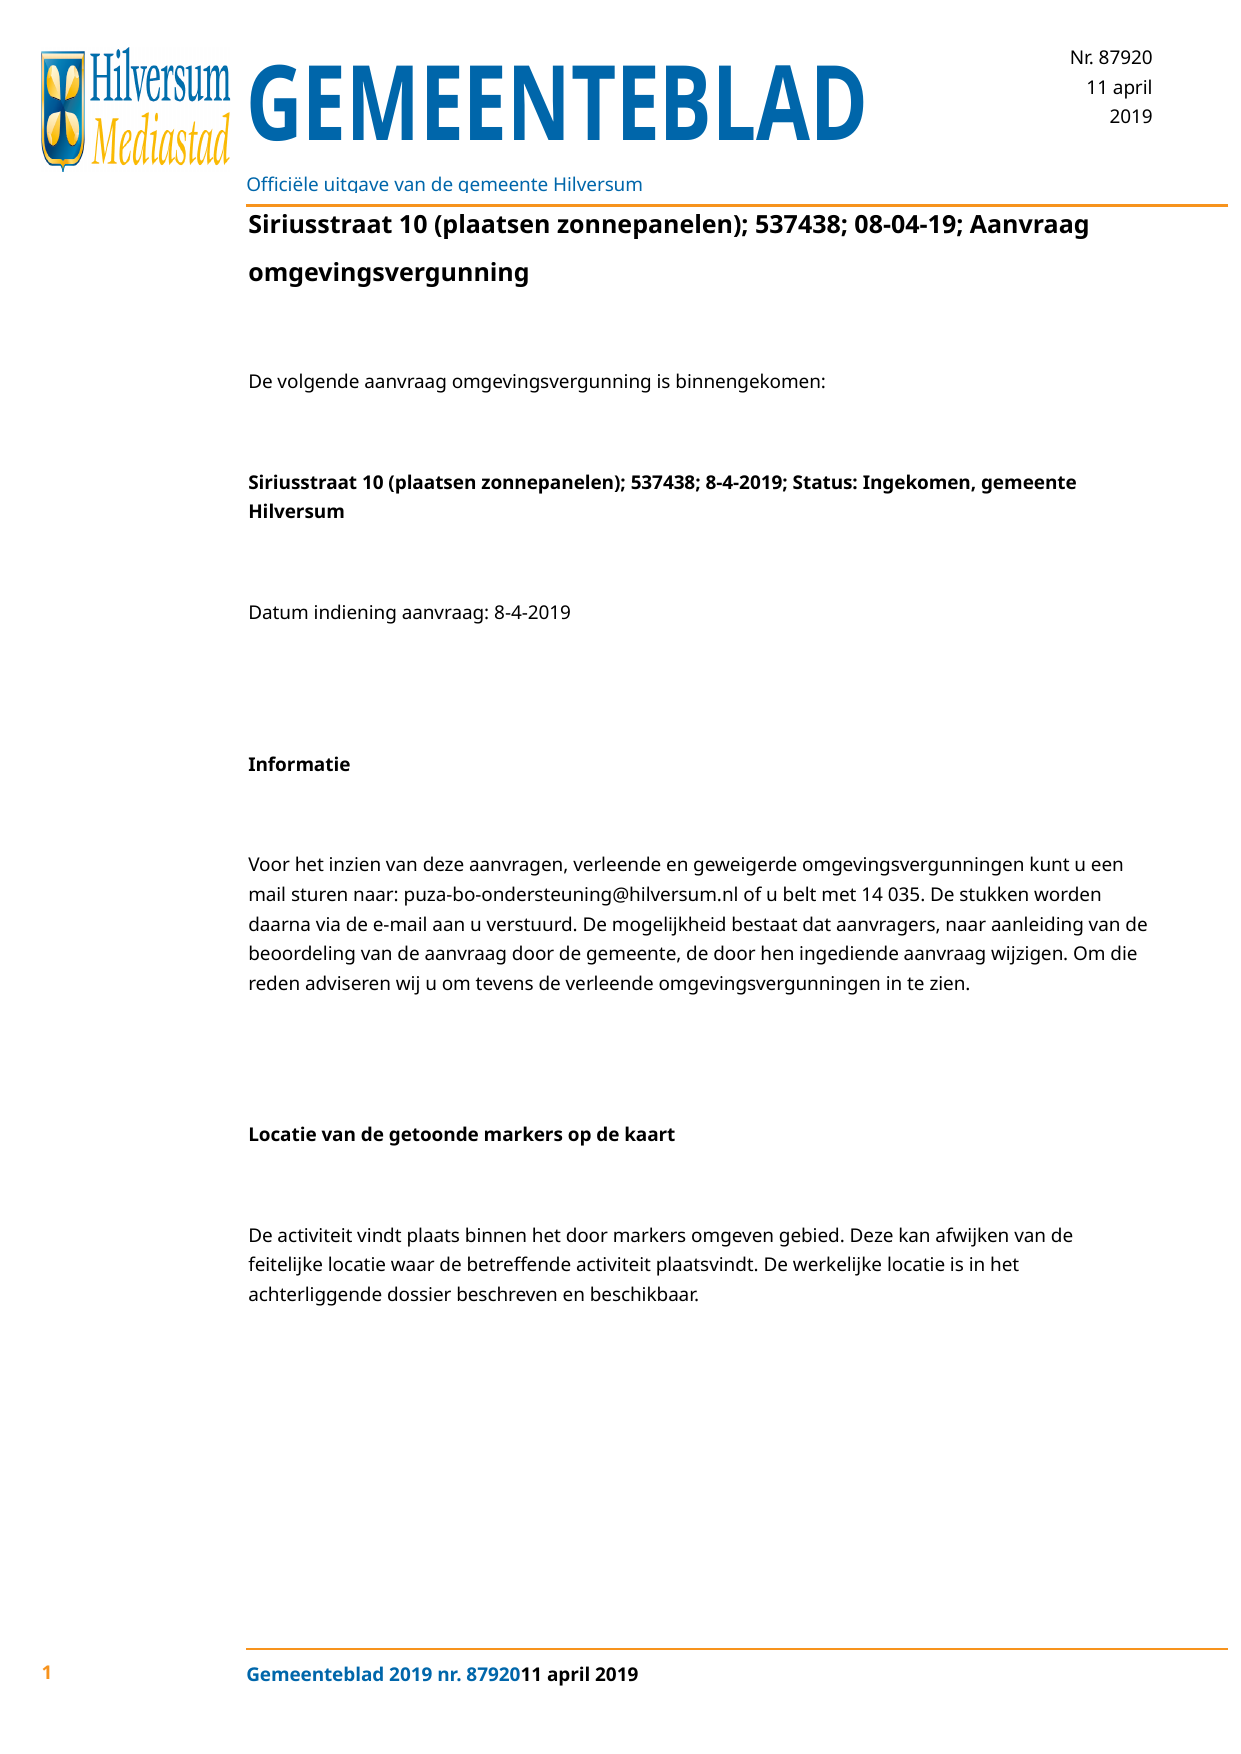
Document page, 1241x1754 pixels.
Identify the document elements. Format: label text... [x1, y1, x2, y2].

text Siriusstraat 10 (plaatsen zonnepanelen); 537438; 8-4-2019; Status: Ingekomen, gemeente Hilversum [248, 469, 1152, 524]
text Datum indiening aanvraag: 8-4-2019 [248, 599, 1152, 625]
text Voor het inzien van deze aanvragen, verleende en geweigerde omgevingsvergunningen kunt u een mail sturen naar: puza-bo-ondersteuning@hilversum.nl of u belt met 14 035. De stukken worden daarna via de e-mail aan u verstuurd. De mogelijkheid bestaat dat aanvragers, naar aanleiding van de beoordeling van de aanvraag door de gemeente, de door hen ingediende aanvraag wijzigen. Om die reden adviseren wij u om tevens de verleende omgevingsvergunningen in te zien. [248, 852, 1152, 996]
picture [41, 47, 231, 172]
text De volgende aanvraag omgevingsvergunning is binnengekomen: [248, 368, 1152, 394]
text Siriusstraat 10 (plaatsen zonnepanelen); 537438; 08-04-19; Aanvraag omgevingsvergunning [248, 207, 1152, 288]
text Locatie van de getoonde markers op de kaart [248, 1121, 1152, 1147]
text De activiteit vindt plaats binnen het door markers omgeven gebied. Deze kan afwijken van de feitelijke locatie waar de betreffende activiteit plaatsvindt. De werkelijke locatie is in het achterliggende dossier beschreven en beschikbaar. [248, 1222, 1152, 1307]
text Informatie [248, 751, 1152, 777]
